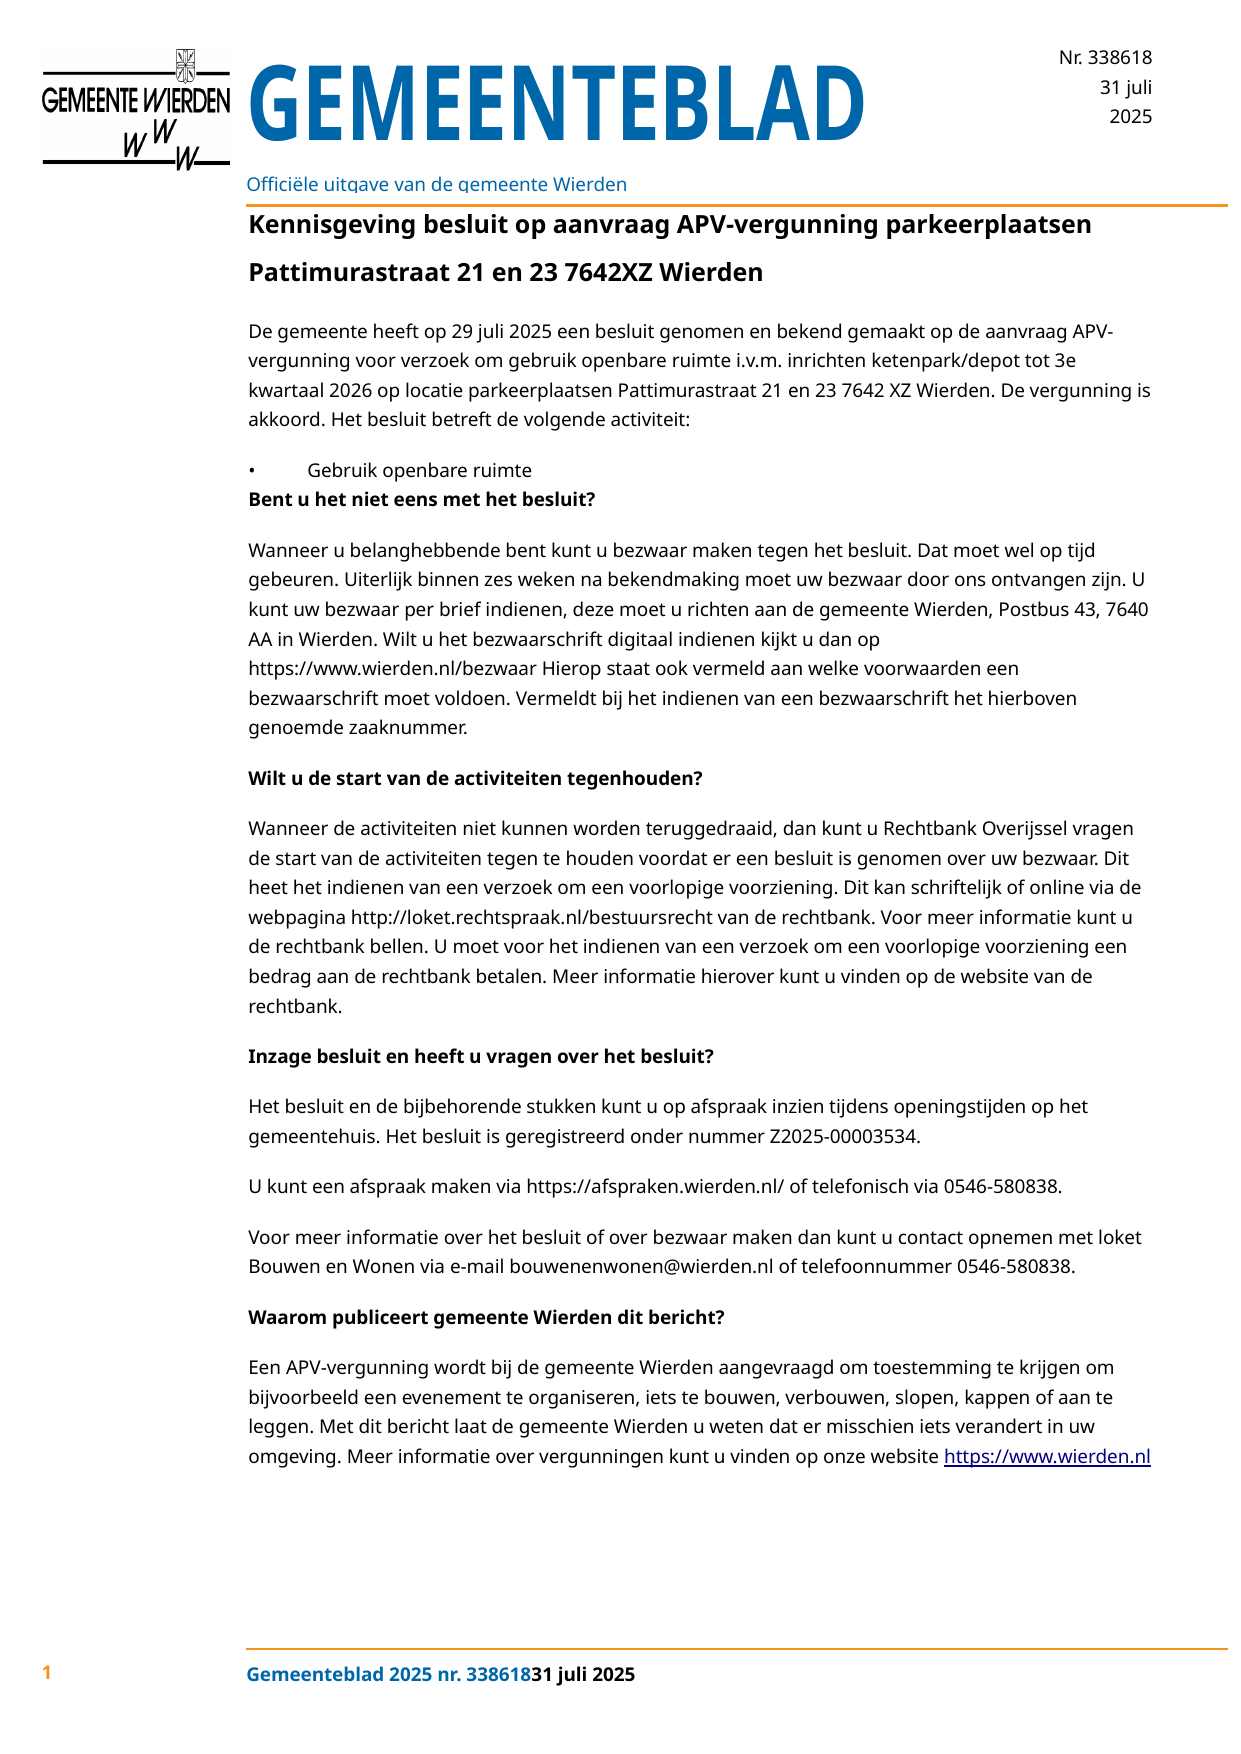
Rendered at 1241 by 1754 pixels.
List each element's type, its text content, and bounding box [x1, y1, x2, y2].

text Inzage besluit en heeft u vragen over het besluit? [248, 1043, 1152, 1069]
text Wilt u de start van de activiteiten tegenhouden? [248, 765, 1152, 791]
text Wanneer u belanghebbende bent kunt u bezwaar maken tegen het besluit. Dat moet wel op tijd gebeuren. Uiterlijk binnen zes weken na bekendmaking moet uw bezwaar door ons ontvangen zijn. U kunt uw bezwaar per brief indienen, deze moet u richten aan de gemeente Wierden, Postbus 43, 7640 AA in Wierden. Wilt u het bezwaarschrift digitaal indienen kijkt u dan op https://www.wierden.nl/bezwaar Hierop staat ook vermeld aan welke voorwaarden een bezwaarschrift moet voldoen. Vermeldt bij het indienen van een bezwaarschrift het hierboven genoemde zaaknummer. [248, 537, 1152, 740]
text De gemeente heeft op 29 juli 2025 een besluit genomen en bekend gemaakt op de aanvraag APV-vergunning voor verzoek om gebruik openbare ruimte i.v.m. inrichten ketenpark/depot tot 3e kwartaal 2026 op locatie parkeerplaatsen Pattimurastraat 21 en 23 7642 XZ Wierden. De vergunning is akkoord. Het besluit betreft de volgende activiteit: [248, 318, 1152, 432]
text U kunt een afspraak maken via https://afspraken.wierden.nl/ of telefonisch via 0546-580838. [248, 1174, 1152, 1199]
text Een APV-vergunning wordt bij de gemeente Wierden aangevraagd om toestemming te krijgen om bijvoorbeeld een evenement te organiseren, iets te bouwen, verbouwen, slopen, kappen of aan te leggen. Met dit bericht laat de gemeente Wierden u weten dat er misschien iets verandert in uw omgeving. Meer informatie over vergunningen kunt u vinden op onze website https://www.wierden.nl [248, 1354, 1152, 1469]
text Kennisgeving besluit op aanvraag APV-vergunning parkeerplaatsen Pattimurastraat 21 en 23 7642XZ Wierden [248, 207, 1152, 288]
text Bent u het niet eens met het besluit? [248, 487, 1152, 512]
text Voor meer informatie over het besluit of over bezwaar maken dan kunt u contact opnemen met loket Bouwen en Wonen via e-mail bouwenenwonen@wierden.nl of telefoonnummer 0546-580838. [248, 1224, 1152, 1279]
text Waarom publiceert gemeente Wierden dit bericht? [248, 1304, 1152, 1330]
text Wanneer de activiteiten niet kunnen worden teruggedraaid, dan kunt u Rechtbank Overijssel vragen de start van de activiteiten tegen te houden voordat er een besluit is genomen over uw bezwaar. Dit heet het indienen van een verzoek om een voorlopige voorziening. Dit kan schriftelijk of online via de webpagina http://loket.rechtspraak.nl/bestuursrecht van de rechtbank. Voor meer informatie kunt u de rechtbank bellen. U moet voor het indienen van een verzoek om een voorlopige voorziening een bedrag aan de rechtbank betalen. Meer informatie hierover kunt u vinden op de website van de rechtbank. [248, 815, 1152, 1019]
picture [41, 47, 231, 172]
text Het besluit en de bijbehorende stukken kunt u op afspraak inzien tijdens openingstijden op het gemeentehuis. Het besluit is geregistreerd onder nummer Z2025-00003534. [248, 1094, 1152, 1149]
list Gebruik openbare ruimte [248, 457, 1152, 483]
